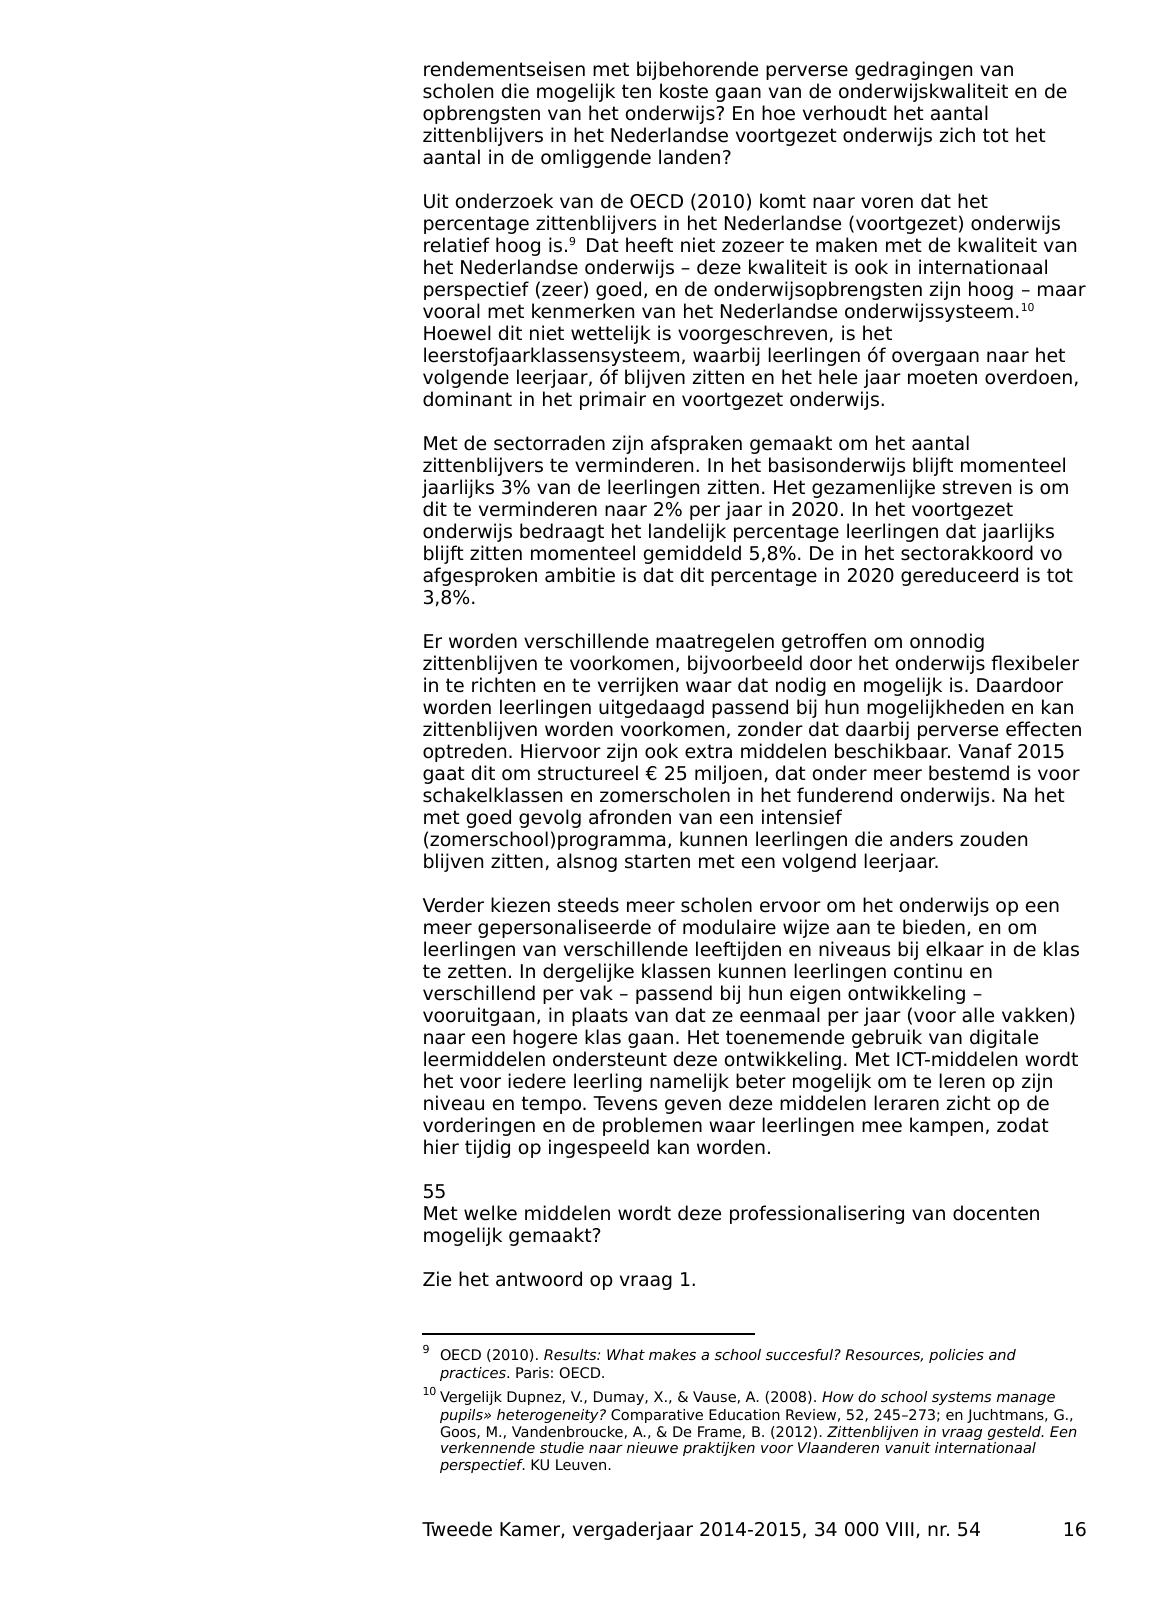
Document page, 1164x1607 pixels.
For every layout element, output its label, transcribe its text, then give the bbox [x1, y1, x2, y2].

text rendementseisen met bijbehorende perverse gedragingen van scholen die mogelijk ten koste gaan van de onderwijskwaliteit en de opbrengsten van het onderwijs? En hoe verhoudt het aantal zittenblijvers in het Nederlandse voortgezet onderwijs zich tot het aantal in de omliggende landen? [422, 59, 1087, 169]
text Er worden verschillende maatregelen getroffen om onnodig zittenblijven te voorkomen, bijvoorbeeld door het onderwijs flexibeler in te richten en te verrijken waar dat nodig en mogelijk is. Daardoor worden leerlingen uitgedaagd passend bij hun mogelijkheden en kan zittenblijven worden voorkomen, zonder dat daarbij perverse effecten optreden. Hiervoor zijn ook extra middelen beschikbaar. Vanaf 2015 gaat dit om structureel € 25 miljoen, dat onder meer bestemd is voor schakelklassen en zomerscholen in het funderend onderwijs. Na het met goed gevolg afronden van een intensief (zomerschool)programma, kunnen leerlingen die anders zouden blijven zitten, alsnog starten met een volgend leerjaar. [422, 631, 1087, 873]
text Met welke middelen wordt deze professionalisering van docenten mogelijk gemaakt? [422, 1203, 1087, 1247]
text Uit onderzoek van de OECD (2010) komt naar voren dat het percentage zittenblijvers in het Nederlandse (voortgezet) onderwijs relatief hoog is. Dat heeft niet zozeer te maken met de kwaliteit van het Nederlandse onderwijs – deze kwaliteit is ook in internationaal perspectief (zeer) goed, en de onderwijsopbrengsten zijn hoog – maar vooral met kenmerken van het Nederlandse onderwijssysteem. Hoewel dit niet wettelijk is voorgeschreven, is het leerstofjaarklassensysteem, waarbij leerlingen óf overgaan naar het volgende leerjaar, óf blijven zitten en het hele jaar moeten overdoen, dominant in het primair en voortgezet onderwijs. [422, 191, 1087, 411]
text Met de sectorraden zijn afspraken gemaakt om het aantal zittenblijvers te verminderen. In het basisonderwijs blijft momenteel jaarlijks 3% van de leerlingen zitten. Het gezamenlijke streven is om dit te verminderen naar 2% per jaar in 2020. In het voortgezet onderwijs bedraagt het landelijk percentage leerlingen dat jaarlijks blijft zitten momenteel gemiddeld 5,8%. De in het sectorakkoord vo afgesproken ambitie is dat dit percentage in 2020 gereduceerd is tot 3,8%. [422, 433, 1087, 609]
text Vergelijk Dupnez, V., Dumay, X., & Vause, A. (2008). How do school systems manage pupils» heterogeneity? Comparative Education Review, 52, 245–273; en Juchtmans, G., Goos, M., Vandenbroucke, A., & De Frame, B. (2012). Zittenblijven in vraag gesteld. Een verkennende studie naar nieuwe praktijken voor Vlaanderen vanuit internationaal perspectief. KU Leuven. [422, 1385, 1087, 1474]
text Zie het antwoord op vraag 1. [422, 1269, 1087, 1291]
text OECD (2010). Results: What makes a school succesful? Resources, policies and practices. Paris: OECD. [422, 1343, 1087, 1382]
text Verder kiezen steeds meer scholen ervoor om het onderwijs op een meer gepersonaliseerde of modulaire wijze aan te bieden, en om leerlingen van verschillende leeftijden en niveaus bij elkaar in de klas te zetten. In dergelijke klassen kunnen leerlingen continu en verschillend per vak – passend bij hun eigen ontwikkeling – vooruitgaan, in plaats van dat ze eenmaal per jaar (voor alle vakken) naar een hogere klas gaan. Het toenemende gebruik van digitale leermiddelen ondersteunt deze ontwikkeling. Met ICT-middelen wordt het voor iedere leerling namelijk beter mogelijk om te leren op zijn niveau en tempo. Tevens geven deze middelen leraren zicht op de vorderingen en de problemen waar leerlingen mee kampen, zodat hier tijdig op ingespeeld kan worden. [422, 895, 1087, 1159]
text 55 [422, 1181, 1087, 1203]
